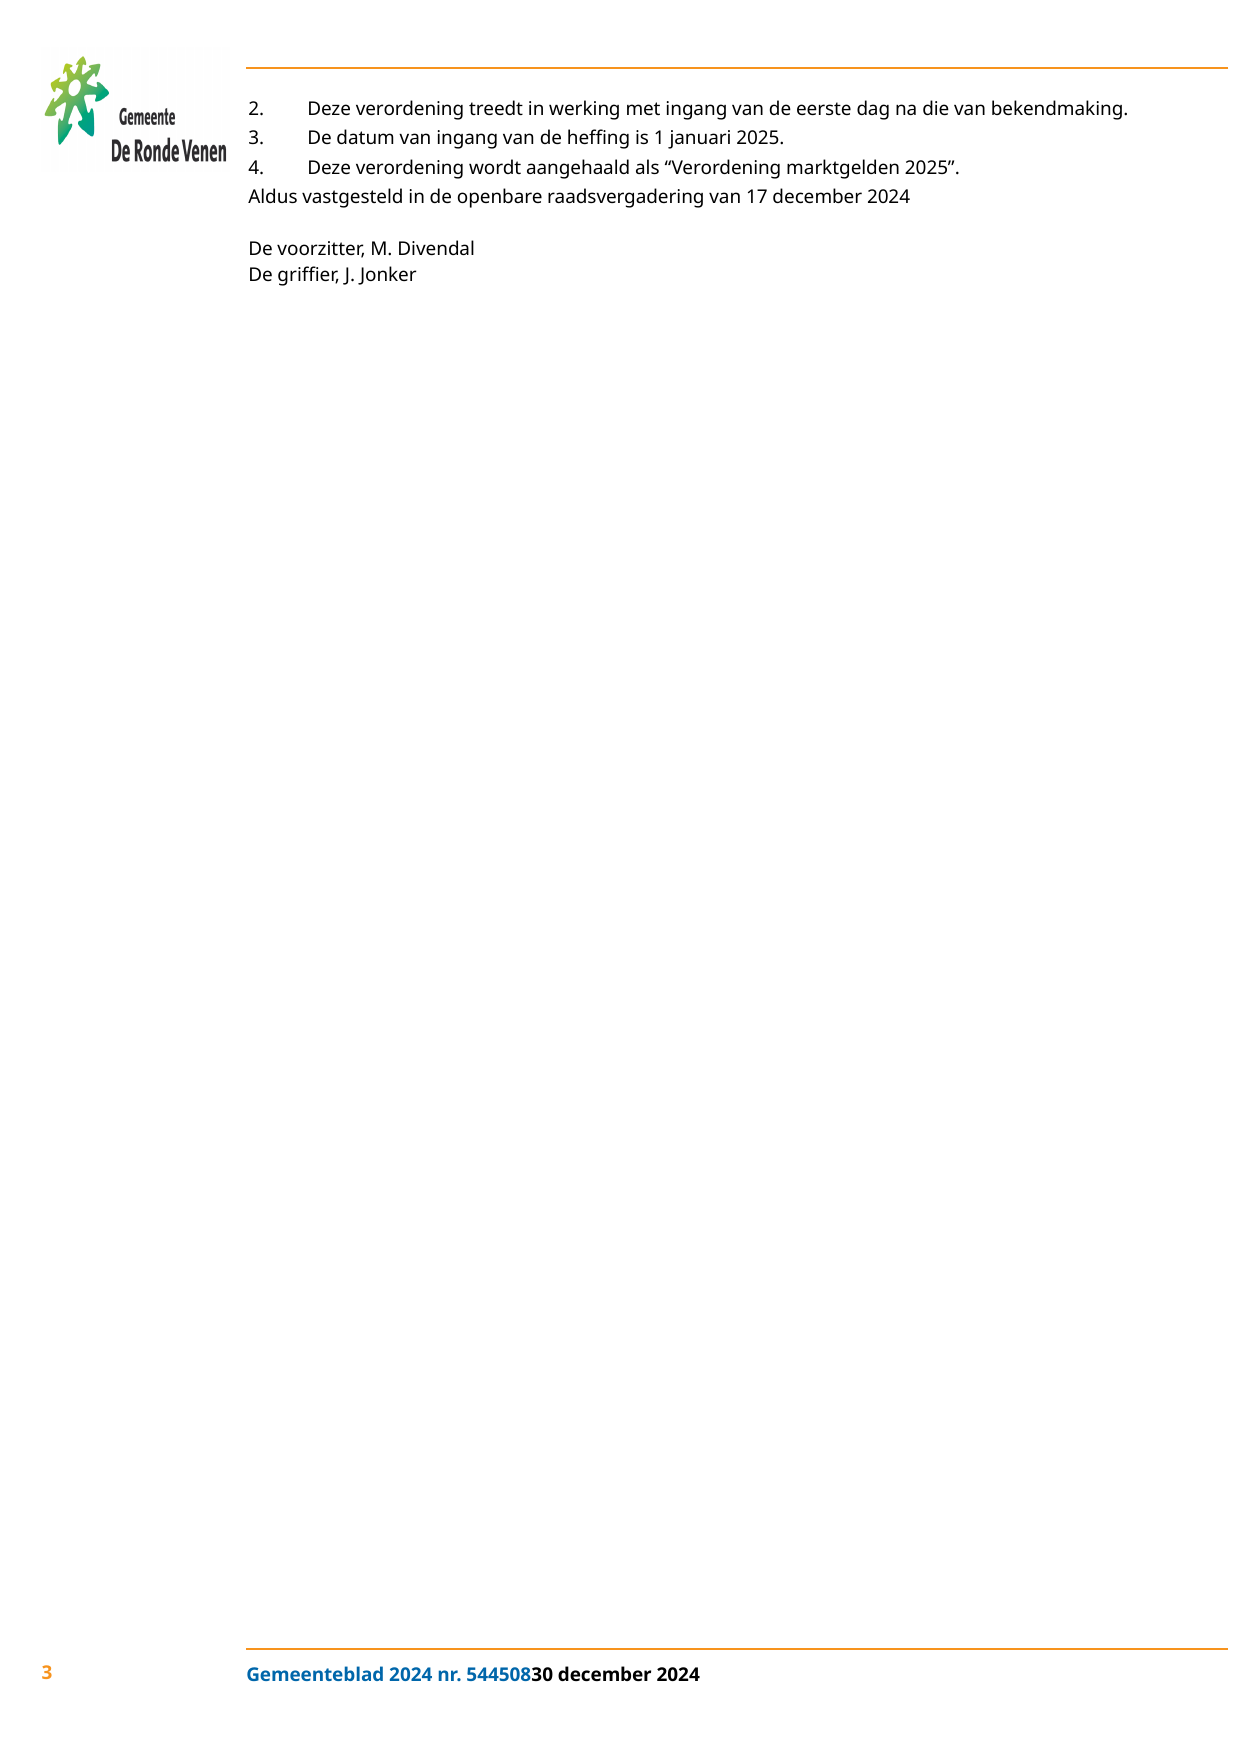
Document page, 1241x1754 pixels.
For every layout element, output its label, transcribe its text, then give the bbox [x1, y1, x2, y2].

text De griffier, J. Jonker [248, 261, 1152, 286]
list Deze verordening wordt aangehaald als “Verordening marktgelden 2025”. [248, 154, 1152, 180]
list De datum van ingang van de heffing is 1 januari 2025. [248, 124, 1152, 150]
text Aldus vastgesteld in de openbare raadsvergadering van 17 december 2024 [248, 183, 1152, 209]
text De voorzitter, M. Divendal [248, 235, 1152, 261]
list Deze verordening treedt in werking met ingang van de eerste dag na die van bekendmaking. [248, 95, 1152, 121]
picture [41, 47, 231, 172]
